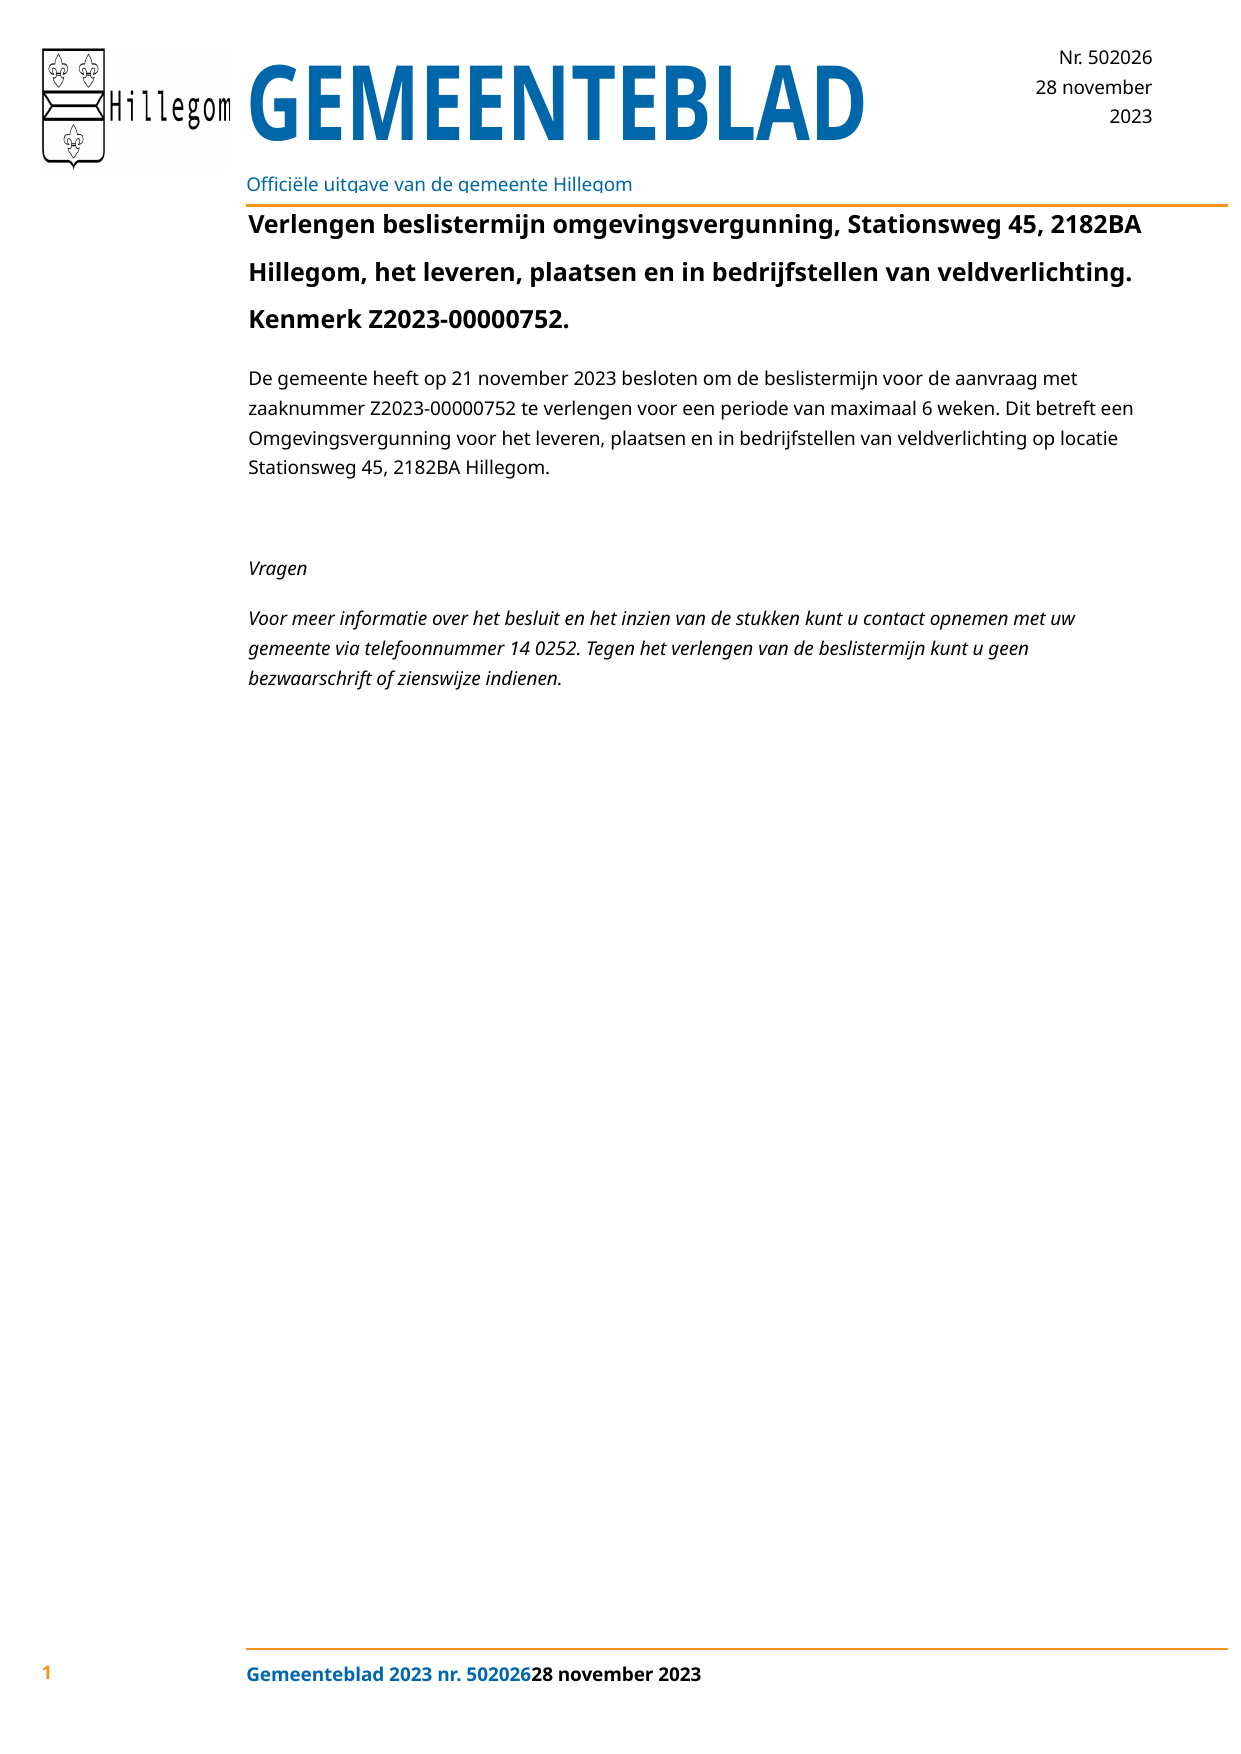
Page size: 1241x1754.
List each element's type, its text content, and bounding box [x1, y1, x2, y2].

text Voor meer informatie over het besluit en het inzien van de stukken kunt u contact opnemen met uw gemeente via telefoonnummer 14 0252. Tegen het verlengen van de beslistermijn kunt u geen bezwaarschrift of zienswijze indienen. [248, 606, 1152, 690]
text Vragen [248, 555, 1152, 581]
text De gemeente heeft op 21 november 2023 besloten om de beslistermijn voor de aanvraag met zaaknummer Z2023-00000752 te verlengen voor een periode van maximaal 6 weken. Dit betreft een Omgevingsvergunning voor het leveren, plaatsen en in bedrijfstellen van veldverlichting op locatie Stationsweg 45, 2182BA Hillegom. [248, 366, 1152, 480]
picture [41, 47, 231, 172]
text Verlengen beslistermijn omgevingsvergunning, Stationsweg 45, 2182BA Hillegom, het leveren, plaatsen en in bedrijfstellen van veldverlichting. Kenmerk Z2023-00000752. [248, 207, 1152, 336]
